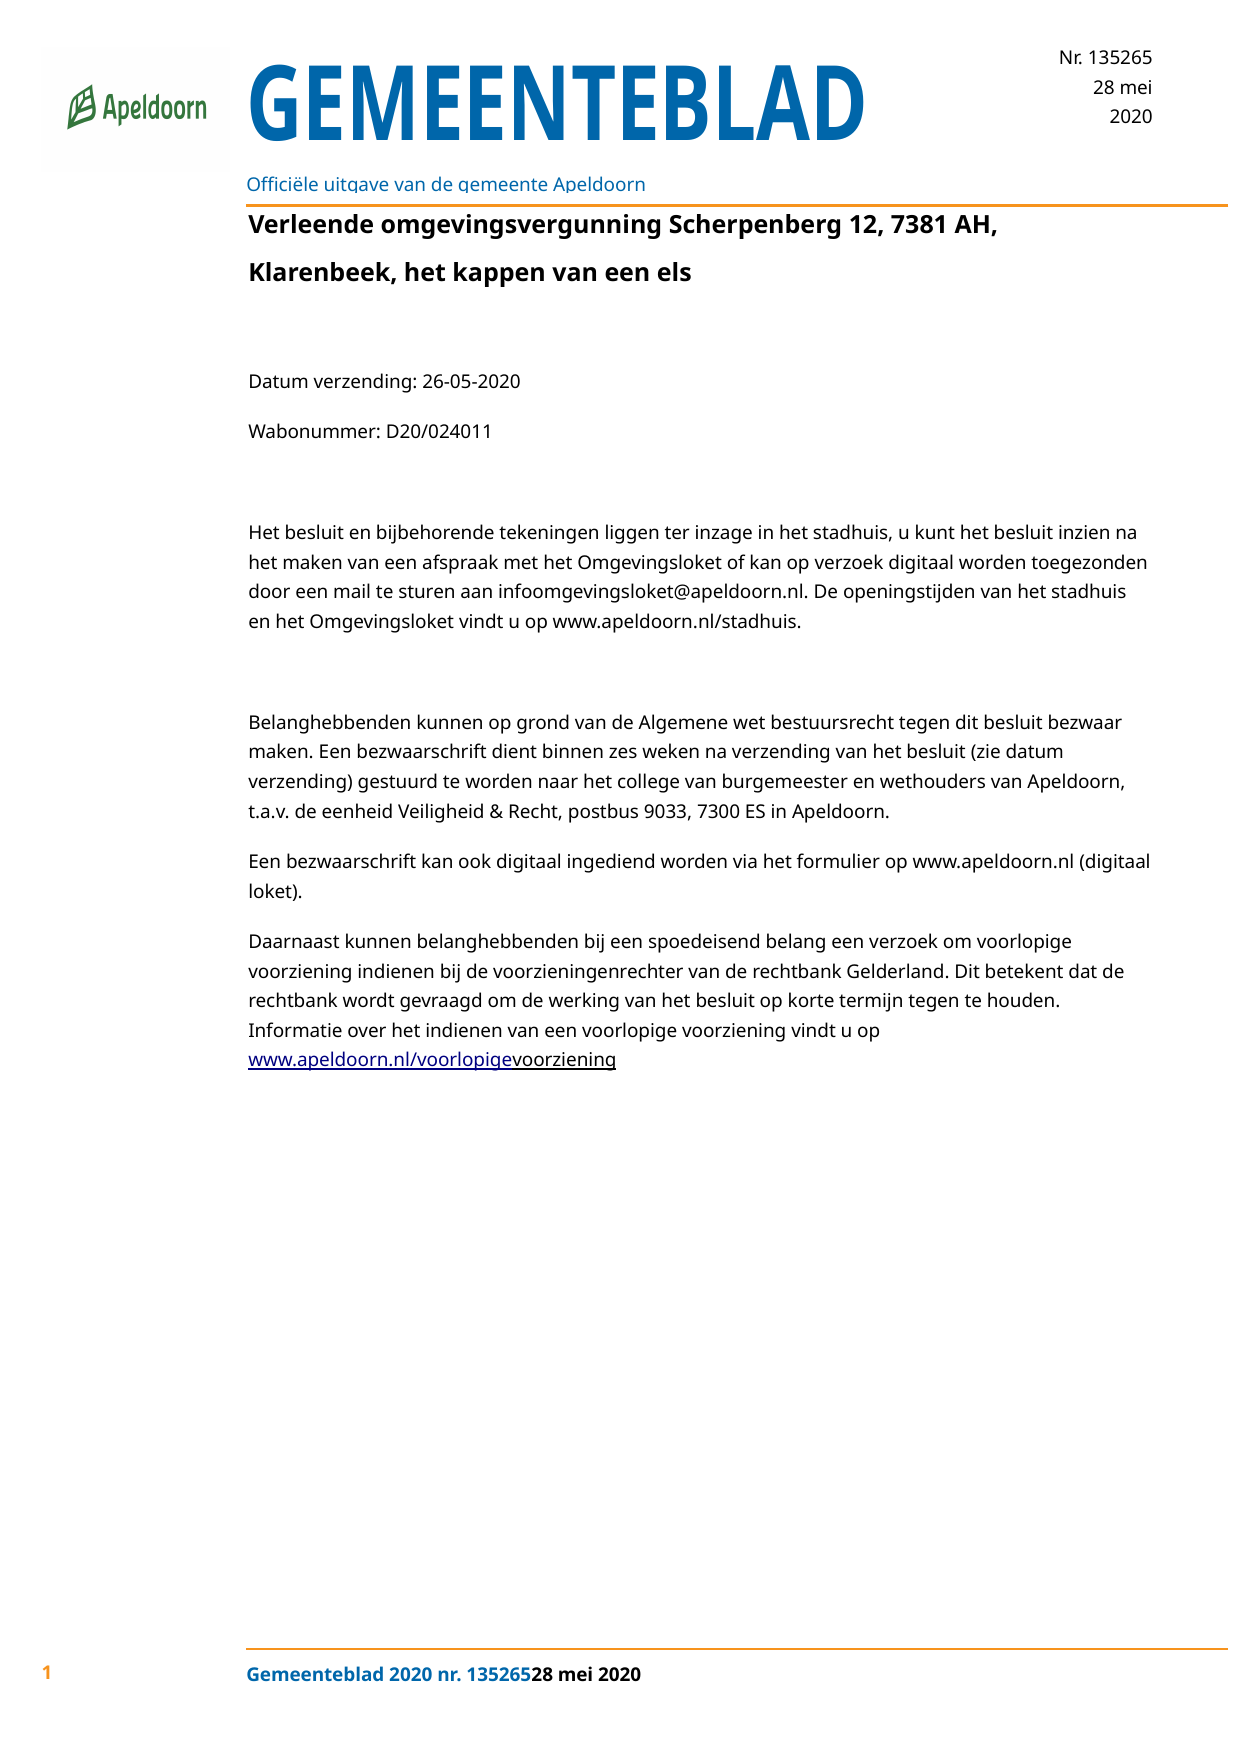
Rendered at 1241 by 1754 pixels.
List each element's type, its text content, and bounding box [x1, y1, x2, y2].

text Daarnaast kunnen belanghebbenden bij een spoedeisend belang een verzoek om voorlopige voorziening indienen bij de voorzieningenrechter van de rechtbank Gelderland. Dit betekent dat de rechtbank wordt gevraagd om de werking van het besluit op korte termijn tegen te houden. Informatie over het indienen van een voorlopige voorziening vindt u op www.apeldoorn.nl/voorlopigevoorziening [248, 928, 1152, 1072]
text Het besluit en bijbehorende tekeningen liggen ter inzage in het stadhuis, u kunt het besluit inzien na het maken van een afspraak met het Omgevingsloket of kan op verzoek digitaal worden toegezonden door een mail te sturen aan infoomgevingsloket@apeldoorn.nl. De openingstijden van het stadhuis en het Omgevingsloket vindt u op www.apeldoorn.nl/stadhuis. [248, 519, 1152, 634]
text Wabonummer: D20/024011 [248, 419, 1152, 444]
text Datum verzending: 26-05-2020 [248, 368, 1152, 394]
text Verleende omgevingsvergunning Scherpenberg 12, 7381 AH, Klarenbeek, het kappen van een els [248, 207, 1152, 288]
text Een bezwaarschrift kan ook digitaal ingediend worden via het formulier op www.apeldoorn.nl (digitaal loket). [248, 848, 1152, 904]
text Belanghebbenden kunnen op grond van de Algemene wet bestuursrecht tegen dit besluit bezwaar maken. Een bezwaarschrift dient binnen zes weken na verzending van het besluit (zie datum verzending) gestuurd te worden naar het college van burgemeester en wethouders van Apeldoorn, t.a.v. de eenheid Veiligheid & Recht, postbus 9033, 7300 ES in Apeldoorn. [248, 709, 1152, 824]
picture [41, 47, 231, 172]
